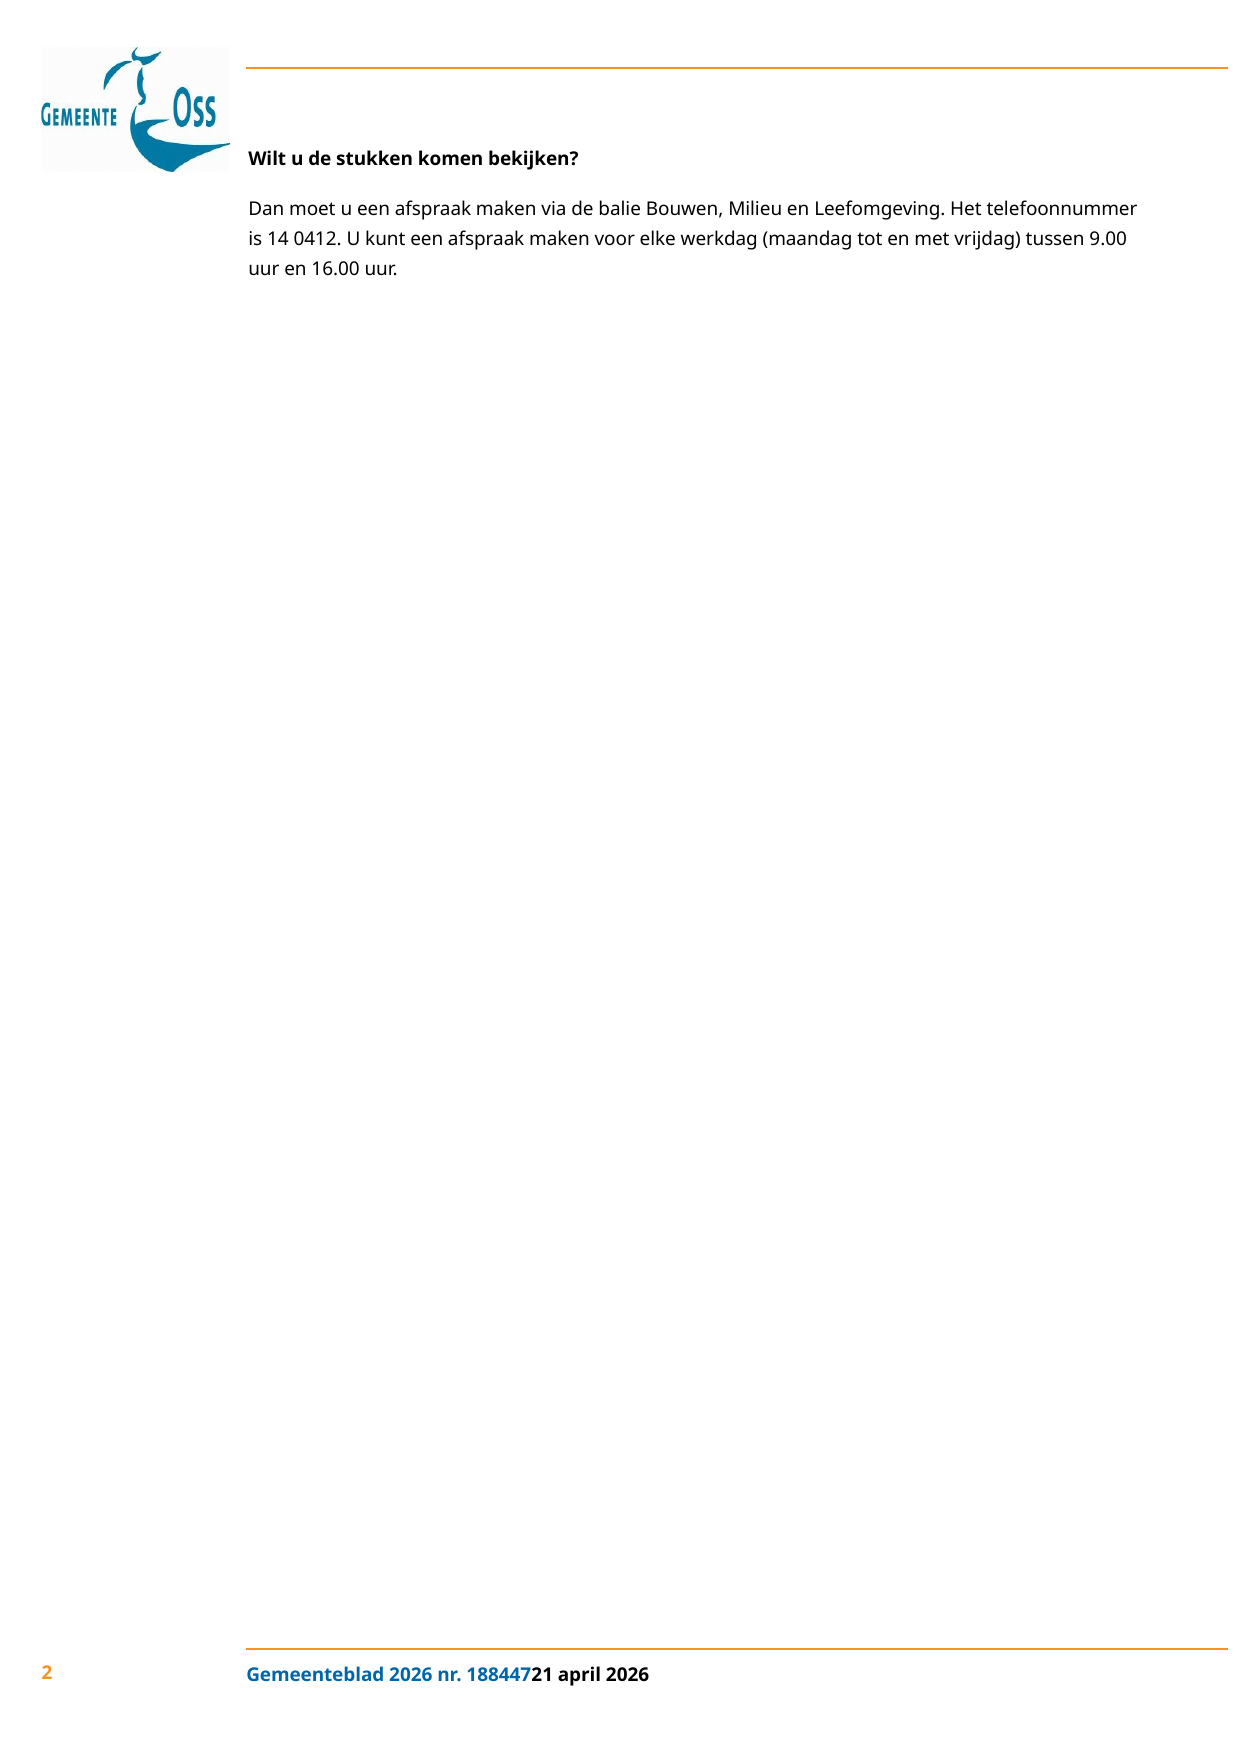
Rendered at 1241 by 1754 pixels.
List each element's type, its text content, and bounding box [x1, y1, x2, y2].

picture [41, 47, 231, 172]
text Dan moet u een afspraak maken via de balie Bouwen, Milieu en Leefomgeving. Het telefoonnummer is 14 0412. U kunt een afspraak maken voor elke werkdag (maandag tot en met vrijdag) tussen 9.00 uur en 16.00 uur. [248, 196, 1152, 281]
text Wilt u de stukken komen bekijken? [248, 145, 1152, 171]
